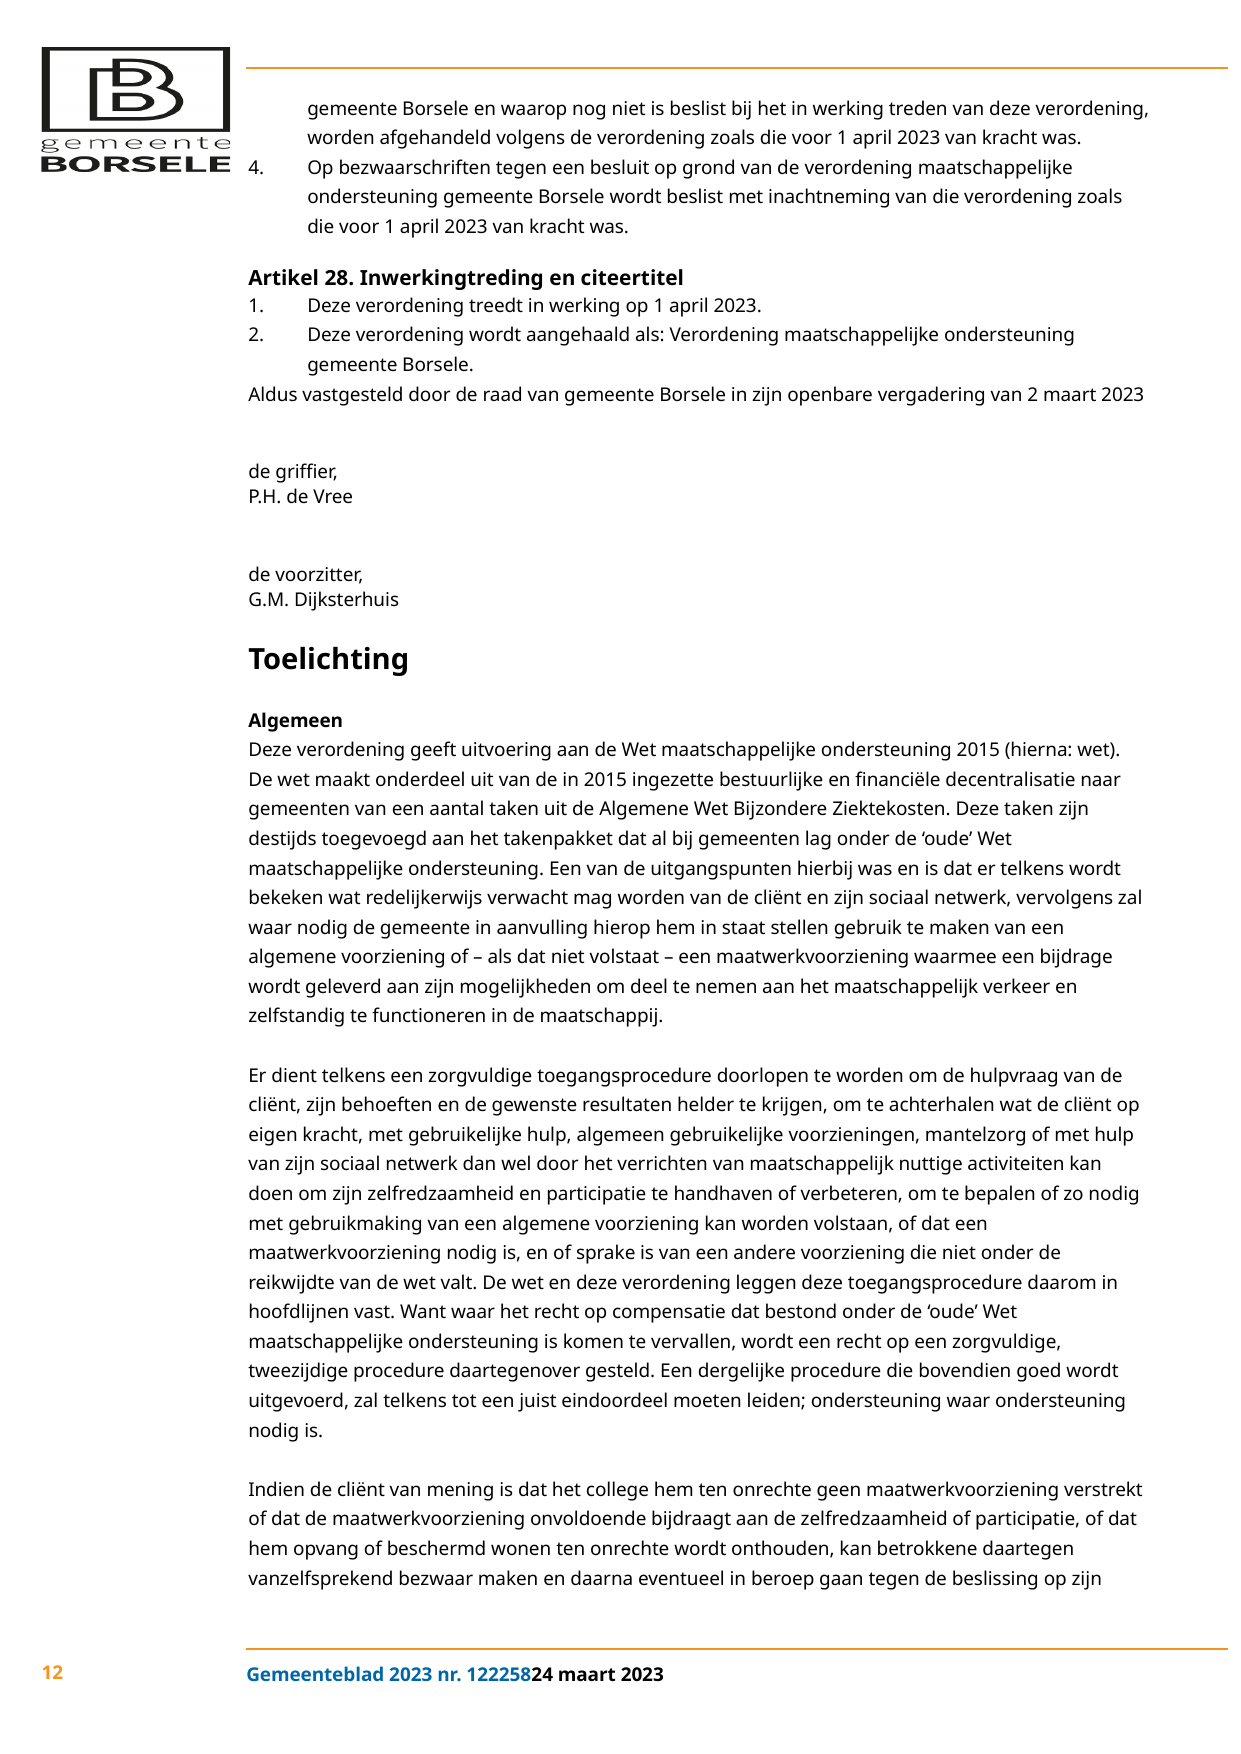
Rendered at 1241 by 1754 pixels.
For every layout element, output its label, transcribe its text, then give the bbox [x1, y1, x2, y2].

text de voorzitter, [248, 561, 1152, 587]
list Deze verordening wordt aangehaald als: Verordening maatschappelijke ondersteuning gemeente Borsele. [248, 322, 1152, 377]
list Deze verordening treedt in werking op 1 april 2023. [248, 292, 1152, 318]
text Indien de cliënt van mening is dat het college hem ten onrechte geen maatwerkvoorziening verstrekt of dat de maatwerkvoorziening onvoldoende bijdraagt aan de zelfredzaamheid of participatie, of dat hem opvang of beschermd wonen ten onrechte wordt onthouden, kan betrokkene daartegen vanzelfsprekend bezwaar maken en daarna eventueel in beroep gaan tegen de beslissing op zijn [248, 1476, 1152, 1591]
text Algemeen [248, 707, 1152, 733]
list gemeente Borsele en waarop nog niet is beslist bij het in werking treden van deze verordening, worden afgehandeld volgens de verordening zoals die voor 1 april 2023 van kracht was. [248, 95, 1152, 150]
picture [41, 47, 231, 172]
text P.H. de Vree [248, 484, 1152, 509]
text Artikel 28. Inwerkingtreding en citeertitel [248, 263, 1152, 292]
text De wet maakt onderdeel uit van de in 2015 ingezette bestuurlijke en financiële decentralisatie naar gemeenten van een aantal taken uit de Algemene Wet Bijzondere Ziektekosten. Deze taken zijn destijds toegevoegd aan het takenpakket dat al bij gemeenten lag onder de ‘oude’ Wet maatschappelijke ondersteuning. Een van de uitgangspunten hierbij was en is dat er telkens wordt bekeken wat redelijkerwijs verwacht mag worden van de cliënt en zijn sociaal netwerk, vervolgens zal waar nodig de gemeente in aanvulling hierop hem in staat stellen gebruik te maken van een algemene voorziening of – als dat niet volstaat – een maatwerkvoorziening waarmee een bijdrage wordt geleverd aan zijn mogelijkheden om deel te nemen aan het maatschappelijk verkeer en zelfstandig te functioneren in de maatschappij. [248, 766, 1152, 1028]
text Er dient telkens een zorgvuldige toegangsprocedure doorlopen te worden om de hulpvraag van de cliënt, zijn behoeften en de gewenste resultaten helder te krijgen, om te achterhalen wat de cliënt op eigen kracht, met gebruikelijke hulp, algemeen gebruikelijke voorzieningen, mantelzorg of met hulp van zijn sociaal netwerk dan wel door het verrichten van maatschappelijk nuttige activiteiten kan doen om zijn zelfredzaamheid en participatie te handhaven of verbeteren, om te bepalen of zo nodig met gebruikmaking van een algemene voorziening kan worden volstaan, of dat een maatwerkvoorziening nodig is, en of sprake is van een andere voorziening die niet onder de reikwijdte van de wet valt. De wet en deze verordening leggen deze toegangsprocedure daarom in hoofdlijnen vast. Want waar het recht op compensatie dat bestond onder de ‘oude’ Wet maatschappelijke ondersteuning is komen te vervallen, wordt een recht op een zorgvuldige, tweezijdige procedure daartegenover gesteld. Een dergelijke procedure die bovendien goed wordt uitgevoerd, zal telkens tot een juist eindoordeel moeten leiden; ondersteuning waar ondersteuning nodig is. [248, 1062, 1152, 1443]
text de griffier, [248, 458, 1152, 484]
text Deze verordening geeft uitvoering aan de Wet maatschappelijke ondersteuning 2015 (hierna: wet). [248, 736, 1152, 762]
text G.M. Dijksterhuis [248, 587, 1152, 612]
text Toelichting [248, 638, 1152, 678]
list Op bezwaarschriften tegen een besluit op grond van de verordening maatschappelijke ondersteuning gemeente Borsele wordt beslist met inachtneming van die verordening zoals die voor 1 april 2023 van kracht was. [248, 154, 1152, 239]
text Aldus vastgesteld door de raad van gemeente Borsele in zijn openbare vergadering van 2 maart 2023 [248, 381, 1152, 406]
